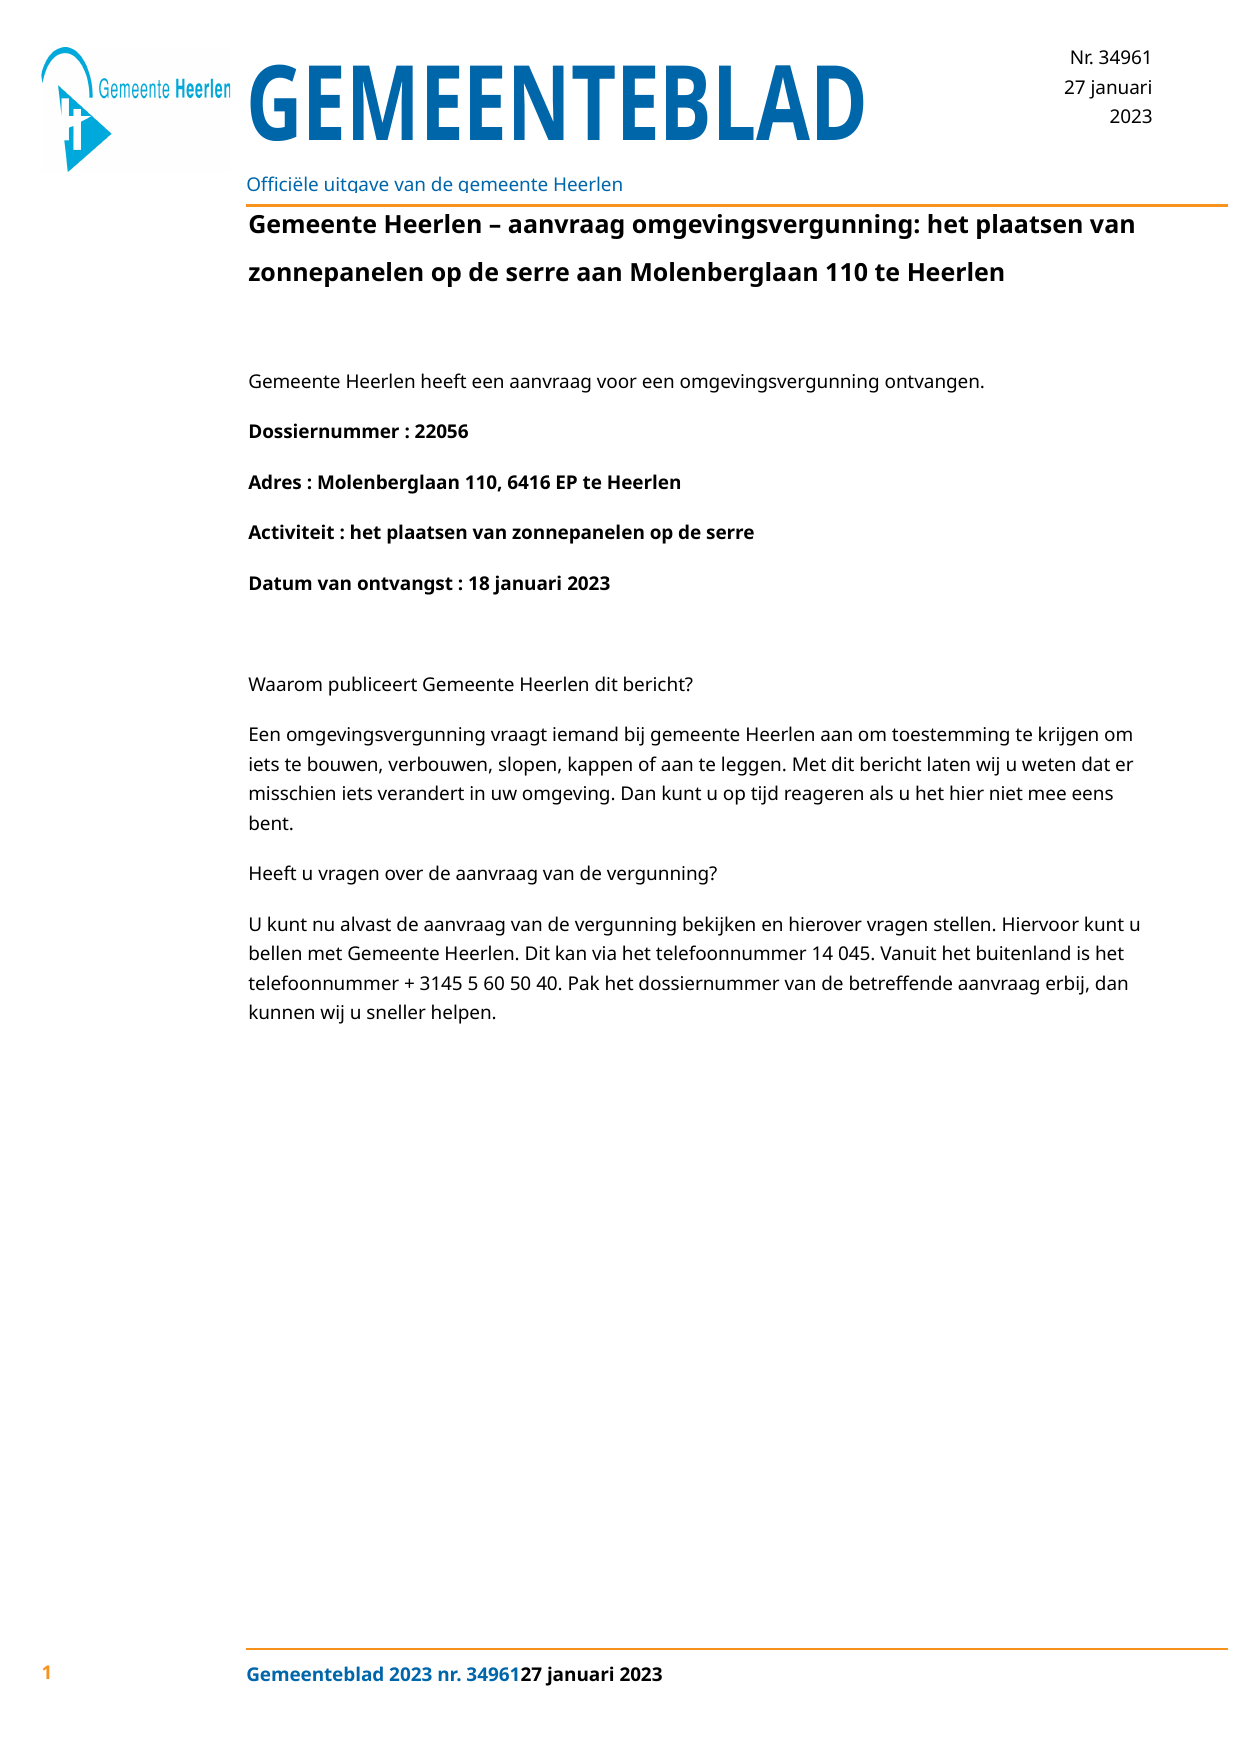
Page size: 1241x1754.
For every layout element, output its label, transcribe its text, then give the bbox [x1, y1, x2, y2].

text Gemeente Heerlen heeft een aanvraag voor een omgevingsvergunning ontvangen. [248, 368, 1152, 394]
text Heeft u vragen over de aanvraag van de vergunning? [248, 860, 1152, 886]
text Adres : Molenberglaan 110, 6416 EP te Heerlen [248, 469, 1152, 495]
text Gemeente Heerlen – aanvraag omgevingsvergunning: het plaatsen van zonnepanelen op de serre aan Molenberglaan 110 te Heerlen [248, 207, 1152, 288]
picture [41, 47, 231, 172]
text Waarom publiceert Gemeente Heerlen dit bericht? [248, 671, 1152, 697]
text U kunt nu alvast de aanvraag van de vergunning bekijken en hierover vragen stellen. Hiervoor kunt u bellen met Gemeente Heerlen. Dit kan via het telefoonnummer 14 045. Vanuit het buitenland is het telefoonnummer + 3145 5 60 50 40. Pak het dossiernummer van de betreffende aanvraag erbij, dan kunnen wij u sneller helpen. [248, 911, 1152, 1025]
picture [41, 47, 59, 70]
text Activiteit : het plaatsen van zonnepanelen op de serre [248, 519, 1152, 545]
text Datum van ontvangst : 18 januari 2023 [248, 570, 1152, 596]
text Dossiernummer : 22056 [248, 419, 1152, 444]
text Een omgevingsvergunning vraagt iemand bij gemeente Heerlen aan om toestemming te krijgen om iets te bouwen, verbouwen, slopen, kappen of aan te leggen. Met dit bericht laten wij u weten dat er misschien iets verandert in uw omgeving. Dan kunt u op tijd reageren als u het hier niet mee eens bent. [248, 721, 1152, 836]
